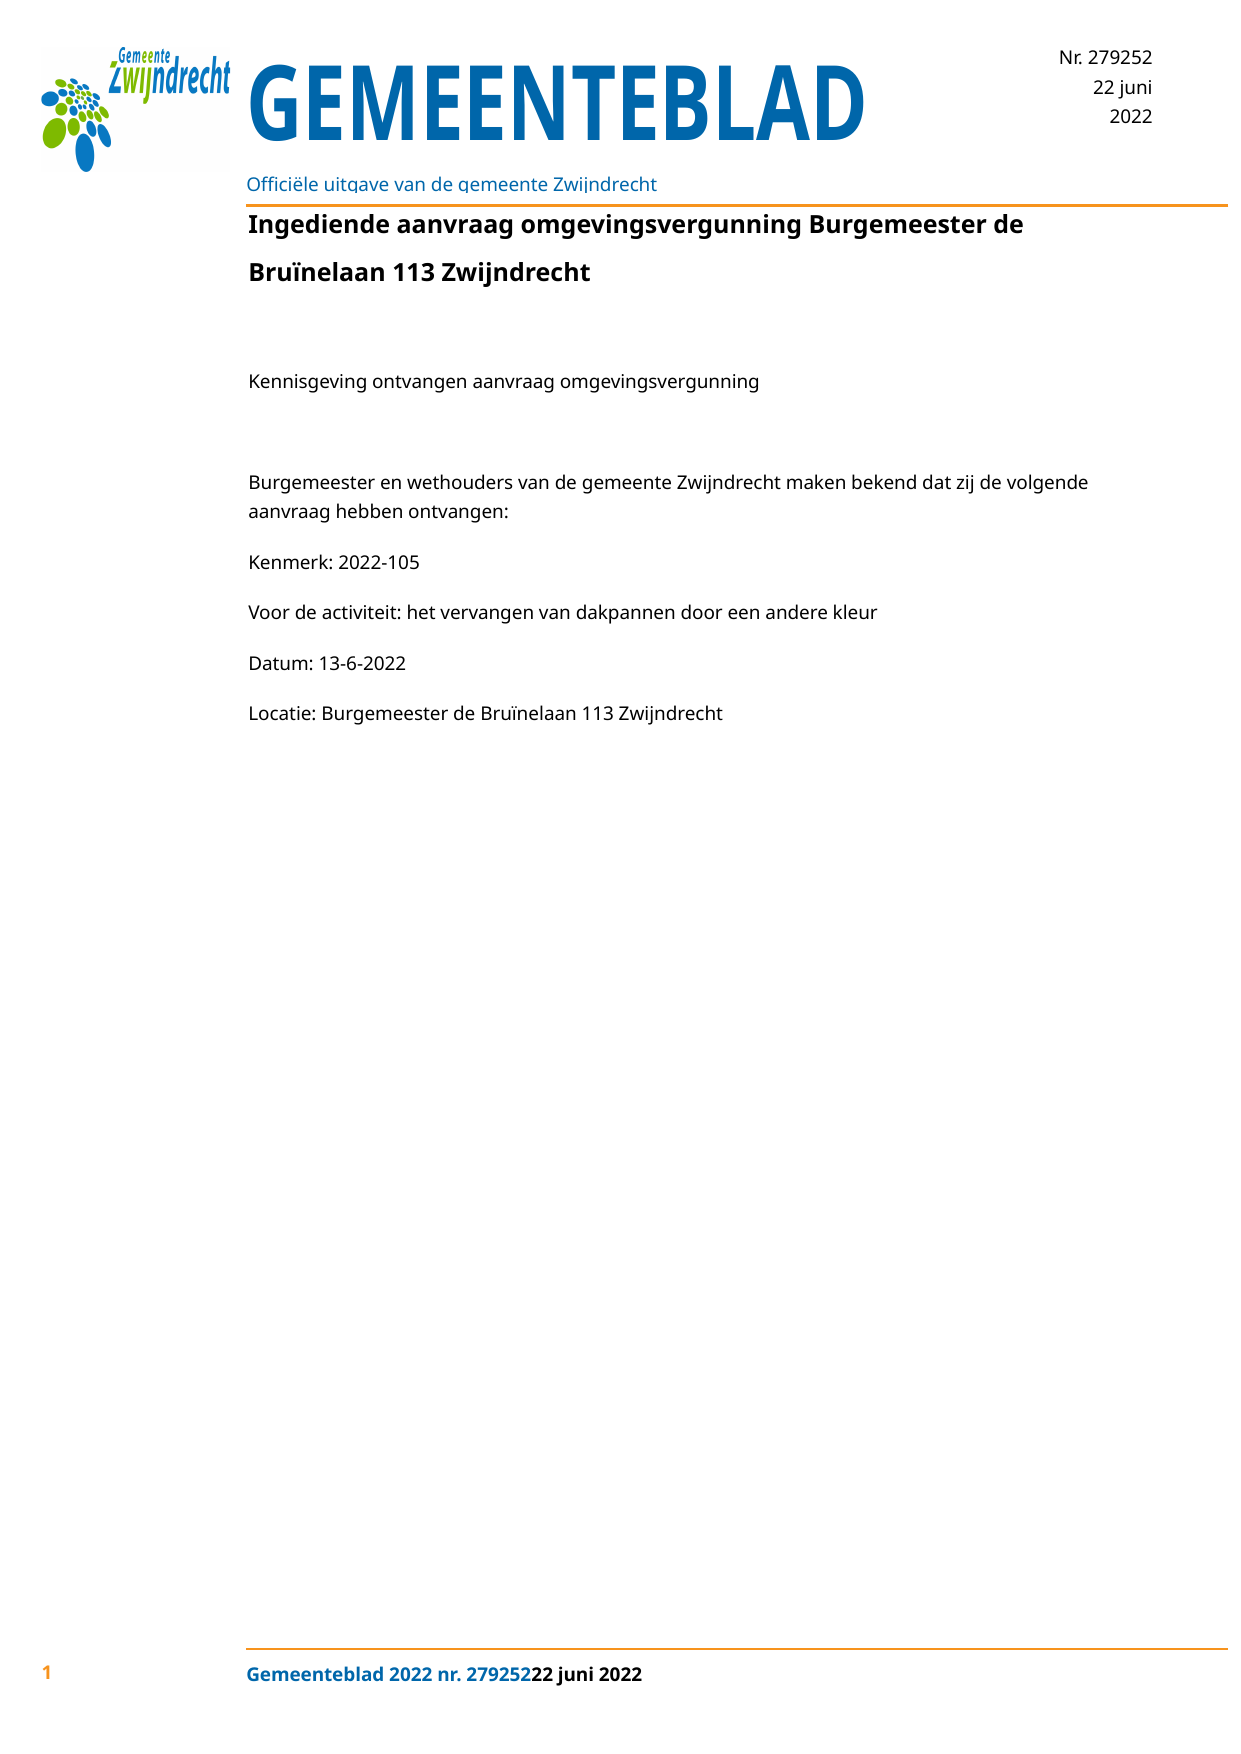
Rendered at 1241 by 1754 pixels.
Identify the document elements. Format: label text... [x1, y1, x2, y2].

text Burgemeester en wethouders van de gemeente Zwijndrecht maken bekend dat zij de volgende aanvraag hebben ontvangen: [248, 469, 1152, 524]
text Ingediende aanvraag omgevingsvergunning Burgemeester de Bruïnelaan 113 Zwijndrecht [248, 207, 1152, 288]
picture [41, 47, 231, 172]
text Kenmerk: 2022-105 [248, 549, 1152, 575]
text Kennisgeving ontvangen aanvraag omgevingsvergunning [248, 368, 1152, 394]
text Datum: 13-6-2022 [248, 650, 1152, 676]
text Voor de activiteit: het vervangen van dakpannen door een andere kleur [248, 599, 1152, 625]
text Locatie: Burgemeester de Bruïnelaan 113 Zwijndrecht [248, 700, 1152, 726]
